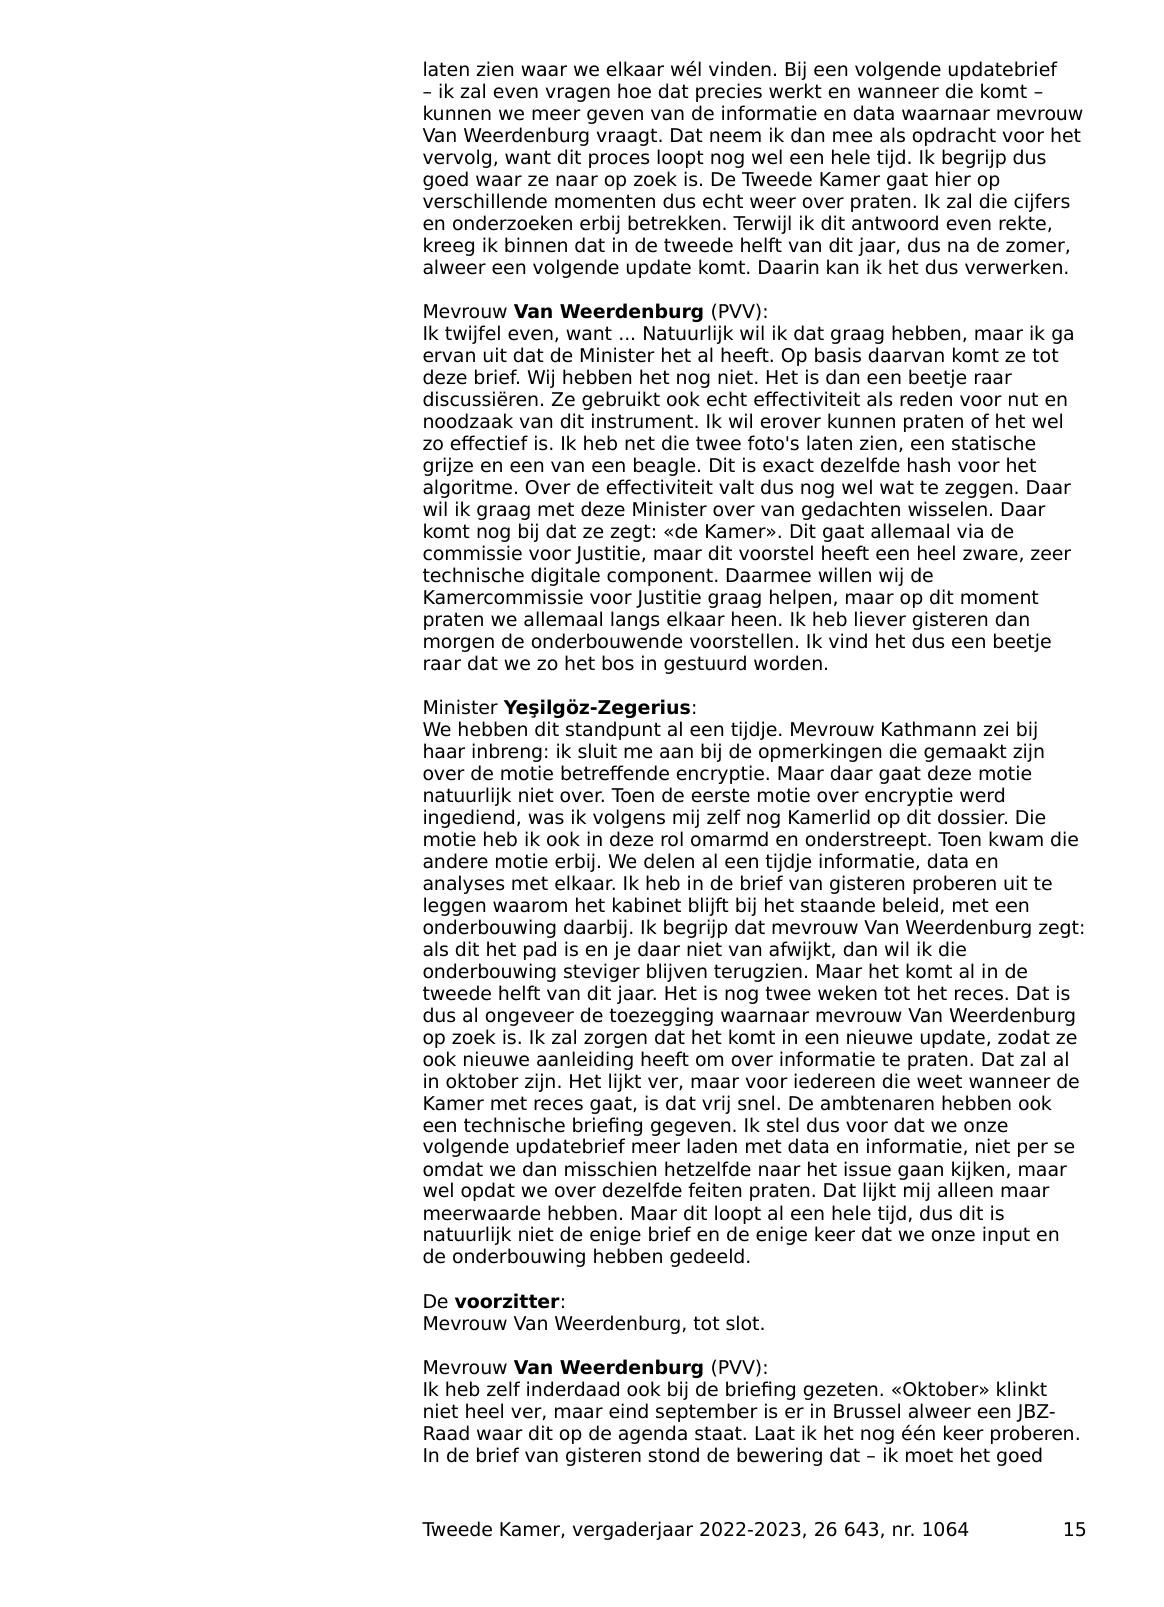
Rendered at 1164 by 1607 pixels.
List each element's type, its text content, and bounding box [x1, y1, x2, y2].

text Minister Yeşilgöz-Zegerius: [422, 697, 1087, 719]
text laten zien waar we elkaar wél vinden. Bij een volgende updatebrief – ik zal even vragen hoe dat precies werkt en wanneer die komt – kunnen we meer geven van de informatie en data waarnaar mevrouw Van Weerdenburg vraagt. Dat neem ik dan mee als opdracht voor het vervolg, want dit proces loopt nog wel een hele tijd. Ik begrijp dus goed waar ze naar op zoek is. De Tweede Kamer gaat hier op verschillende momenten dus echt weer over praten. Ik zal die cijfers en onderzoeken erbij betrekken. Terwijl ik dit antwoord even rekte, kreeg ik binnen dat in de tweede helft van dit jaar, dus na de zomer, alweer een volgende update komt. Daarin kan ik het dus verwerken. [422, 59, 1087, 279]
text Mevrouw Van Weerdenburg (PVV): [422, 1357, 1087, 1379]
text Ik heb zelf inderdaad ook bij de briefing gezeten. «Oktober» klinkt niet heel ver, maar eind september is er in Brussel alweer een JBZ-Raad waar dit op de agenda staat. Laat ik het nog één keer proberen. In de brief van gisteren stond de bewering dat – ik moet het goed [422, 1379, 1087, 1467]
text Mevrouw Van Weerdenburg, tot slot. [422, 1312, 1087, 1334]
text We hebben dit standpunt al een tijdje. Mevrouw Kathmann zei bij haar inbreng: ik sluit me aan bij de opmerkingen die gemaakt zijn over de motie betreffende encryptie. Maar daar gaat deze motie natuurlijk niet over. Toen de eerste motie over encryptie werd ingediend, was ik volgens mij zelf nog Kamerlid op dit dossier. Die motie heb ik ook in deze rol omarmd en onderstreept. Toen kwam die andere motie erbij. We delen al een tijdje informatie, data en analyses met elkaar. Ik heb in de brief van gisteren proberen uit te leggen waarom het kabinet blijft bij het staande beleid, met een onderbouwing daarbij. Ik begrijp dat mevrouw Van Weerdenburg zegt: als dit het pad is en je daar niet van afwijkt, dan wil ik die onderbouwing steviger blijven terugzien. Maar het komt al in de tweede helft van dit jaar. Het is nog twee weken tot het reces. Dat is dus al ongeveer de toezegging waarnaar mevrouw Van Weerdenburg op zoek is. Ik zal zorgen dat het komt in een nieuwe update, zodat ze ook nieuwe aanleiding heeft om over informatie te praten. Dat zal al in oktober zijn. Het lijkt ver, maar voor iedereen die weet wanneer de Kamer met reces gaat, is dat vrij snel. De ambtenaren hebben ook een technische briefing gegeven. Ik stel dus voor dat we onze volgende updatebrief meer laden met data en informatie, niet per se omdat we dan misschien hetzelfde naar het issue gaan kijken, maar wel opdat we over dezelfde feiten praten. Dat lijkt mij alleen maar meerwaarde hebben. Maar dit loopt al een hele tijd, dus dit is natuurlijk niet de enige brief en de enige keer dat we onze input en de onderbouwing hebben gedeeld. [422, 719, 1087, 1268]
text Mevrouw Van Weerdenburg (PVV): [422, 301, 1087, 323]
text Ik twijfel even, want ... Natuurlijk wil ik dat graag hebben, maar ik ga ervan uit dat de Minister het al heeft. Op basis daarvan komt ze tot deze brief. Wij hebben het nog niet. Het is dan een beetje raar discussiëren. Ze gebruikt ook echt effectiviteit als reden voor nut en noodzaak van dit instrument. Ik wil erover kunnen praten of het wel zo effectief is. Ik heb net die twee foto's laten zien, een statische grijze en een van een beagle. Dit is exact dezelfde hash voor het algoritme. Over de effectiviteit valt dus nog wel wat te zeggen. Daar wil ik graag met deze Minister over van gedachten wisselen. Daar komt nog bij dat ze zegt: «de Kamer». Dit gaat allemaal via de commissie voor Justitie, maar dit voorstel heeft een heel zware, zeer technische digitale component. Daarmee willen wij de Kamercommissie voor Justitie graag helpen, maar op dit moment praten we allemaal langs elkaar heen. Ik heb liever gisteren dan morgen de onderbouwende voorstellen. Ik vind het dus een beetje raar dat we zo het bos in gestuurd worden. [422, 323, 1087, 675]
text De voorzitter: [422, 1291, 1087, 1312]
